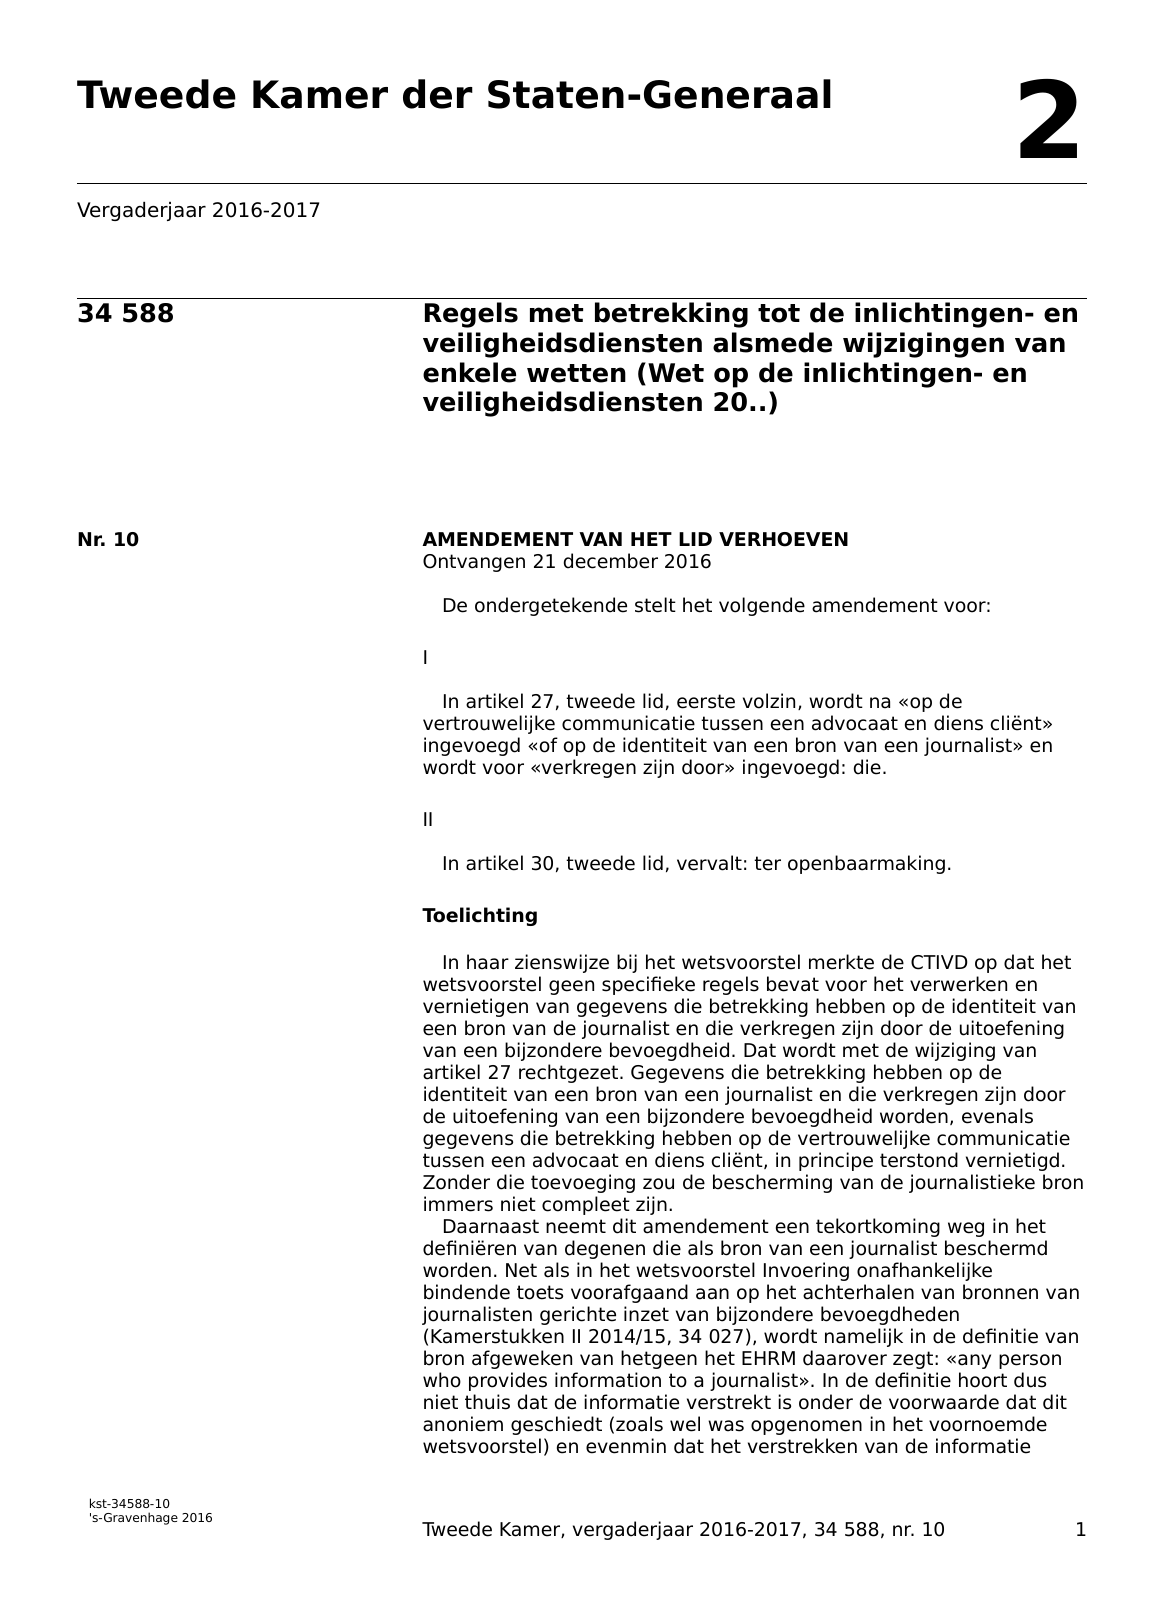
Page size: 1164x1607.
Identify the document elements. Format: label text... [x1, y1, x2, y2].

text kst-34588-10 [88, 1497, 323, 1511]
text Ontvangen 21 december 2016 [422, 551, 1087, 573]
text In artikel 27, tweede lid, eerste volzin, wordt na «op de vertrouwelijke communicatie tussen een advocaat en diens cliënt» ingevoegd «of op de identiteit van een bron van een journalist» en wordt voor «verkregen zijn door» ingevoegd: die. [422, 691, 1087, 779]
text 's-Gravenhage 2016 [88, 1511, 323, 1525]
subtitle II [422, 809, 1087, 831]
subtitle I [422, 647, 1087, 669]
subtitle Nr. 10 AMENDEMENT VAN HET LID VERHOEVEN [77, 529, 1087, 551]
table_cell Vergaderjaar 2016-2017 [77, 184, 1087, 298]
text In haar zienswijze bij het wetsvoorstel merkte de CTIVD op dat het wetsvoorstel geen specifieke regels bevat voor het verwerken en vernietigen van gegevens die betrekking hebben op de identiteit van een bron van de journalist en die verkregen zijn door de uitoefening van een bijzondere bevoegdheid. Dat wordt met de wijziging van artikel 27 rechtgezet. Gegevens die betrekking hebben op de identiteit van een bron van een journalist en die verkregen zijn door de uitoefening van een bijzondere bevoegdheid worden, evenals gegevens die betrekking hebben op de vertrouwelijke communicatie tussen een advocaat en diens cliënt, in principe terstond vernietigd. Zonder die toevoeging zou de bescherming van de journalistieke bron immers niet compleet zijn. [422, 952, 1087, 1216]
text Daarnaast neemt dit amendement een tekortkoming weg in het definiëren van degenen die als bron van een journalist beschermd worden. Net als in het wetsvoorstel Invoering onafhankelijke bindende toets voorafgaand aan op het achterhalen van bronnen van journalisten gerichte inzet van bijzondere bevoegdheden (Kamerstukken II 2014/15, 34 027), wordt namelijk in de definitie van bron afgeweken van hetgeen het EHRM daarover zegt: «any person who provides information to a journalist». In de definitie hoort dus niet thuis dat de informatie verstrekt is onder de voorwaarde dat dit anoniem geschiedt (zoals wel was opgenomen in het voornoemde wetsvoorstel) en evenmin dat het verstrekken van de informatie [422, 1216, 1087, 1458]
table_header Tweede Kamer der Staten-Generaal [77, 59, 886, 183]
table_header 2 [886, 59, 1087, 183]
text In artikel 30, tweede lid, vervalt: ter openbaarmaking. [422, 853, 1087, 875]
subtitle Toelichting [422, 905, 1087, 927]
subtitle 34 588 Regels met betrekking tot de inlichtingen- en veiligheidsdiensten alsmede wijzigingen van enkele wetten (Wet op de inlichtingen- en veiligheidsdiensten 20..) [77, 299, 1087, 418]
text De ondergetekende stelt het volgende amendement voor: [422, 595, 1087, 617]
